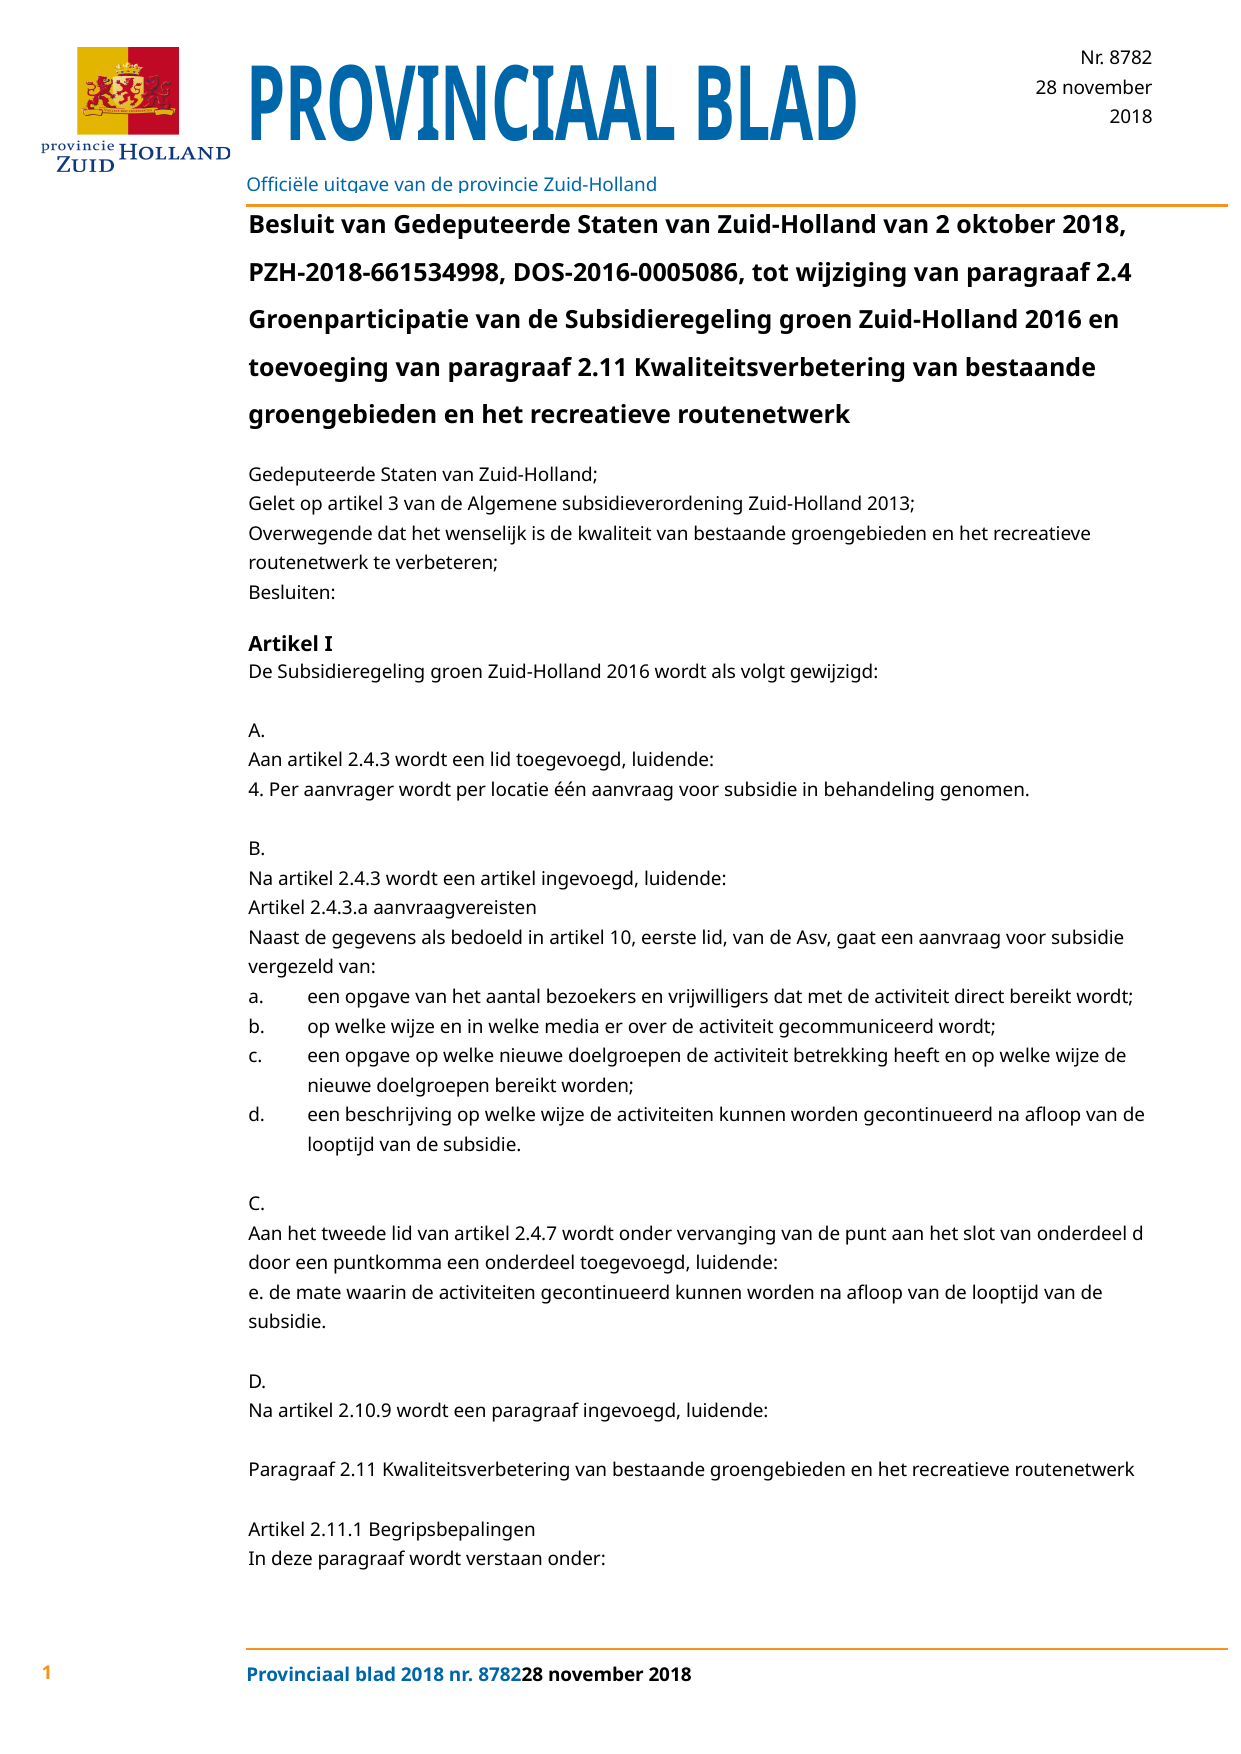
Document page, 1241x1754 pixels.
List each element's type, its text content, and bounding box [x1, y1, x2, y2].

text Besluiten: [248, 579, 1152, 605]
text In deze paragraaf wordt verstaan onder: [248, 1545, 1152, 1571]
text Naast de gegevens als bedoeld in artikel 10, eerste lid, van de Asv, gaat een aanvraag voor subsidie vergezeld van: [248, 924, 1152, 979]
text C. [248, 1190, 1152, 1216]
list een beschrijving op welke wijze de activiteiten kunnen worden gecontinueerd na afloop van de looptijd van de subsidie. [248, 1102, 1152, 1157]
text Overwegende dat het wenselijk is de kwaliteit van bestaande groengebieden en het recreatieve [248, 520, 1152, 546]
text 4. Per aanvrager wordt per locatie één aanvraag voor subsidie in behandeling genomen. [248, 776, 1152, 802]
text Aan artikel 2.4.3 wordt een lid toegevoegd, luidende: [248, 747, 1152, 772]
text Paragraaf 2.11 Kwaliteitsverbetering van bestaande groengebieden en het recreatieve routenetwerk [248, 1457, 1152, 1482]
text e. de mate waarin de activiteiten gecontinueerd kunnen worden na afloop van de looptijd van de subsidie. [248, 1279, 1152, 1334]
text Besluit van Gedeputeerde Staten van Zuid-Holland van 2 oktober 2018, PZH-2018-661534998, DOS-2016-0005086, tot wijziging van paragraaf 2.4 Groenparticipatie van de Subsidieregeling groen Zuid-Holland 2016 en toevoeging van paragraaf 2.11 Kwaliteitsverbetering van bestaande groengebieden en het recreatieve routenetwerk [248, 207, 1152, 431]
list op welke wijze en in welke media er over de activiteit gecommuniceerd wordt; [248, 1013, 1152, 1039]
text Aan het tweede lid van artikel 2.4.7 wordt onder vervanging van de punt aan het slot van onderdeel d door een puntkomma een onderdeel toegevoegd, luidende: [248, 1220, 1152, 1275]
text Artikel 2.4.3.a aanvraagvereisten [248, 894, 1152, 920]
picture [41, 47, 231, 172]
text D. [248, 1368, 1152, 1394]
text B. [248, 835, 1152, 861]
text Artikel 2.11.1 Begripsbepalingen [248, 1516, 1152, 1542]
text routenetwerk te verbeteren; [248, 549, 1152, 575]
text Na artikel 2.4.3 wordt een artikel ingevoegd, luidende: [248, 865, 1152, 891]
text Gedeputeerde Staten van Zuid-Holland; [248, 461, 1152, 486]
list een opgave van het aantal bezoekers en vrijwilligers dat met de activiteit direct bereikt wordt; [248, 983, 1152, 1009]
text A. [248, 717, 1152, 743]
list een opgave op welke nieuwe doelgroepen de activiteit betrekking heeft en op welke wijze de nieuwe doelgroepen bereikt worden; [248, 1042, 1152, 1098]
text Na artikel 2.10.9 wordt een paragraaf ingevoegd, luidende: [248, 1397, 1152, 1423]
text Artikel I [248, 629, 1152, 658]
text De Subsidieregeling groen Zuid-Holland 2016 wordt als volgt gewijzigd: [248, 658, 1152, 684]
text Gelet op artikel 3 van de Algemene subsidieverordening Zuid-Holland 2013; [248, 490, 1152, 516]
